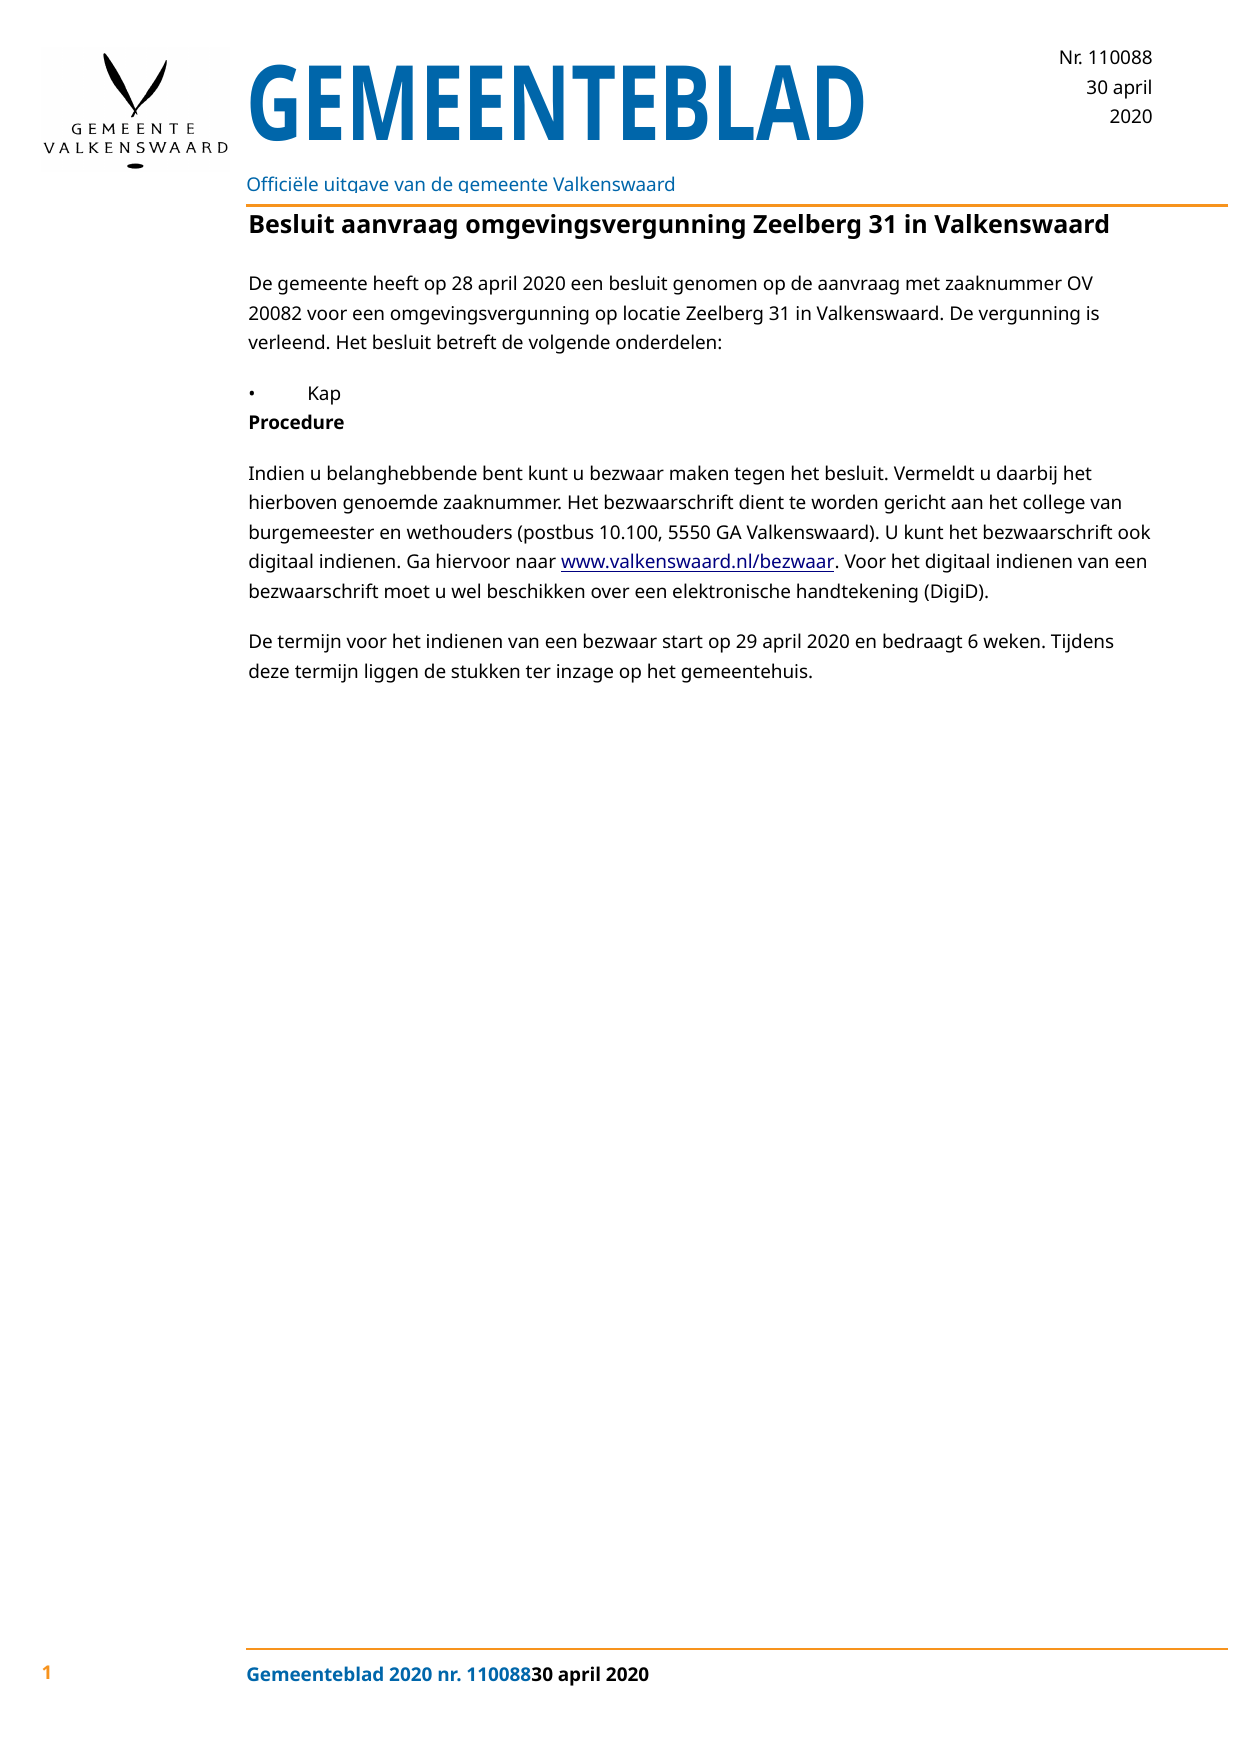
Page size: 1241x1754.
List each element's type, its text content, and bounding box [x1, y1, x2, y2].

text De termijn voor het indienen van een bezwaar start op 29 april 2020 en bedraagt 6 weken. Tijdens deze termijn liggen de stukken ter inzage op het gemeentehuis. [248, 629, 1152, 684]
text De gemeente heeft op 28 april 2020 een besluit genomen op de aanvraag met zaaknummer OV 20082 voor een omgevingsvergunning op locatie Zeelberg 31 in Valkenswaard. De vergunning is verleend. Het besluit betreft de volgende onderdelen: [248, 270, 1152, 355]
text Procedure [248, 409, 1152, 435]
text Besluit aanvraag omgevingsvergunning Zeelberg 31 in Valkenswaard [248, 207, 1152, 241]
list Kap [248, 380, 1152, 406]
text Indien u belanghebbende bent kunt u bezwaar maken tegen het besluit. Vermeldt u daarbij het hierboven genoemde zaaknummer. Het bezwaarschrift dient te worden gericht aan het college van burgemeester en wethouders (postbus 10.100, 5550 GA Valkenswaard). U kunt het bezwaarschrift ook digitaal indienen. Ga hiervoor naar www.valkenswaard.nl/bezwaar. Voor het digitaal indienen van een bezwaarschrift moet u wel beschikken over een elektronische handtekening (DigiD). [248, 460, 1152, 604]
picture [41, 47, 231, 172]
